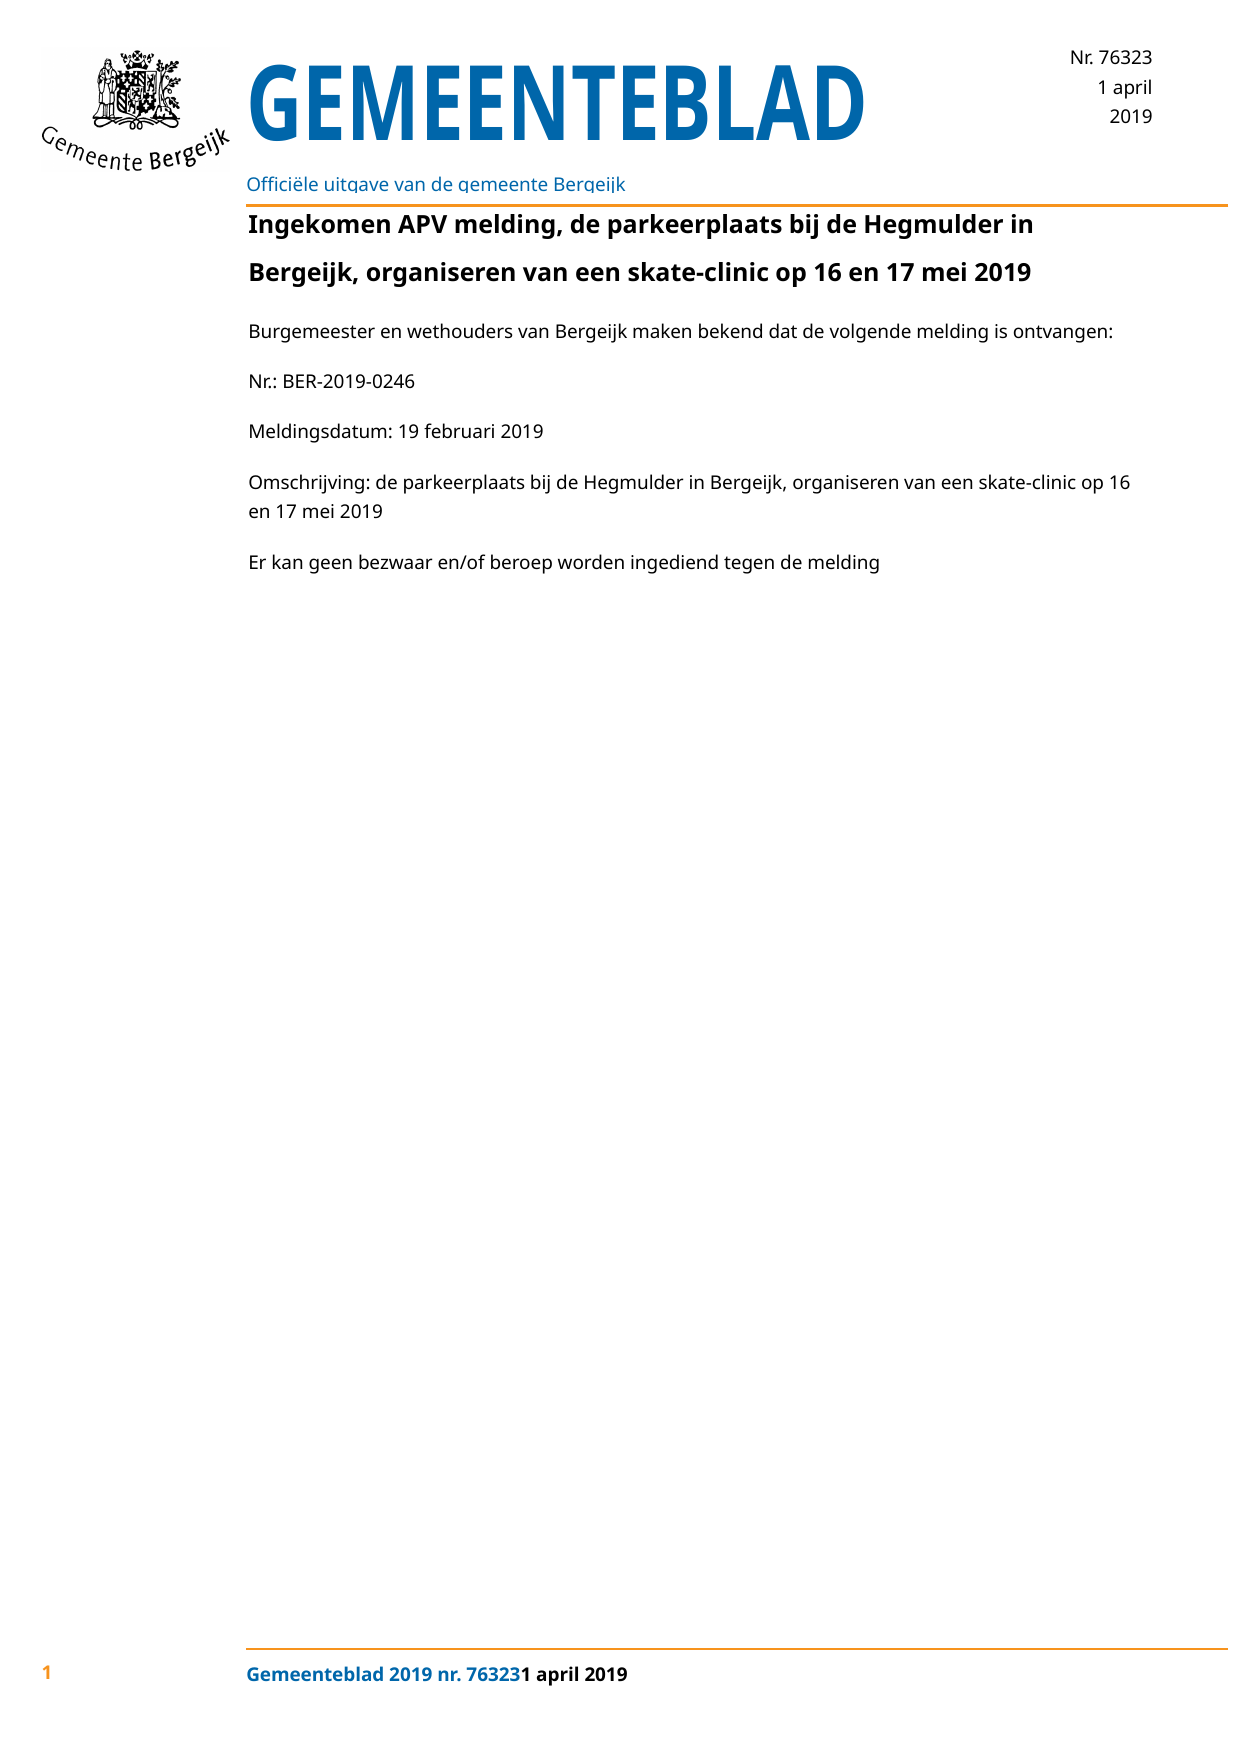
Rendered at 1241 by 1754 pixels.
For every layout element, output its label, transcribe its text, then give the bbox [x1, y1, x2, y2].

text Omschrijving: de parkeerplaats bij de Hegmulder in Bergeijk, organiseren van een skate-clinic op 16 en 17 mei 2019 [248, 469, 1152, 524]
text Er kan geen bezwaar en/of beroep worden ingediend tegen de melding [248, 549, 1152, 575]
text Meldingsdatum: 19 februari 2019 [248, 419, 1152, 444]
text Burgemeester en wethouders van Bergeijk maken bekend dat de volgende melding is ontvangen: [248, 318, 1152, 344]
picture [41, 47, 231, 172]
text Ingekomen APV melding, de parkeerplaats bij de Hegmulder in Bergeijk, organiseren van een skate-clinic op 16 en 17 mei 2019 [248, 207, 1152, 288]
text Nr.: BER-2019-0246 [248, 368, 1152, 394]
